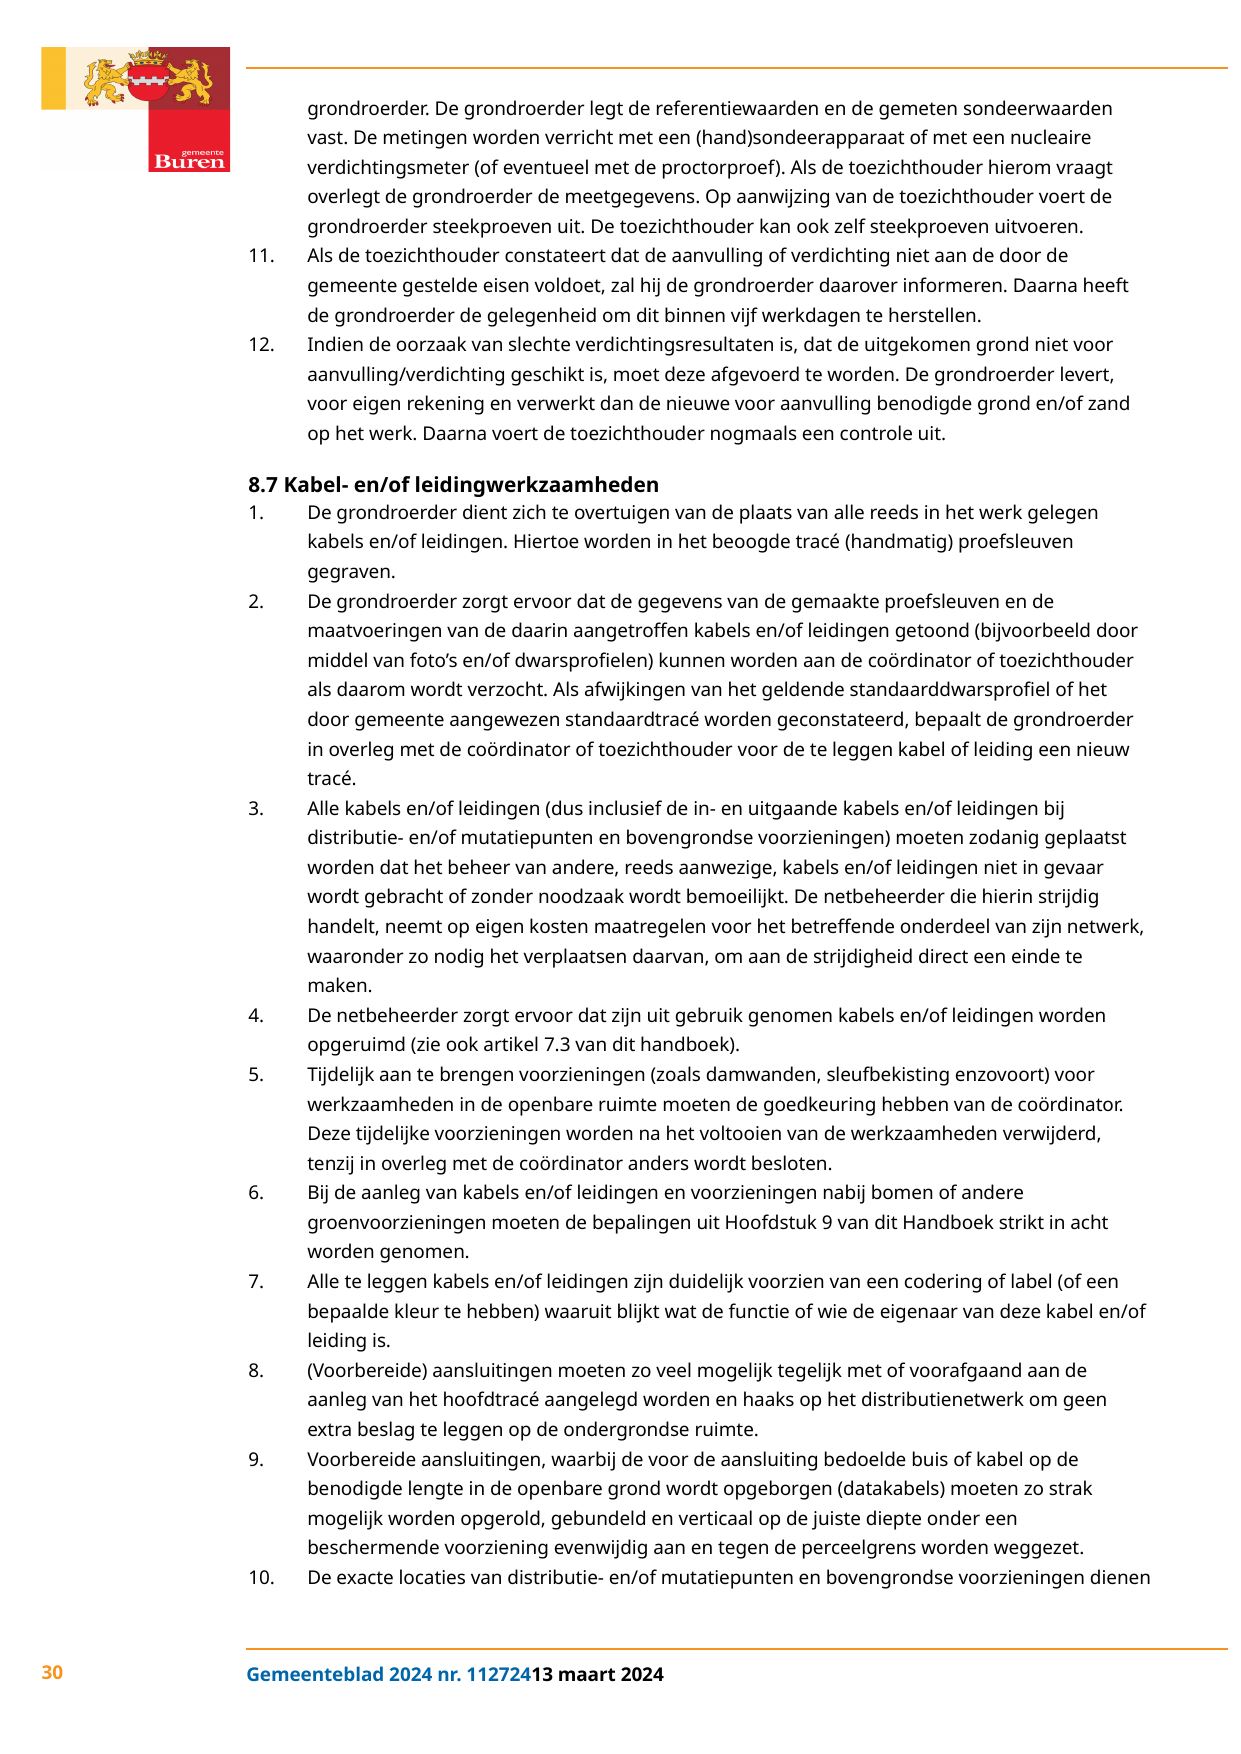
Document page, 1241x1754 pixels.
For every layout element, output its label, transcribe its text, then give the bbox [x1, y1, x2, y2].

list Alle kabels en/of leidingen (dus inclusief de in- en uitgaande kabels en/of leidingen bij distributie- en/of mutatiepunten en bovengrondse voorzieningen) moeten zodanig geplaatst worden dat het beheer van andere, reeds aanwezige, kabels en/of leidingen niet in gevaar wordt gebracht of zonder noodzaak wordt bemoeilijkt. De netbeheerder die hierin strijdig handelt, neemt op eigen kosten maatregelen voor het betreffende onderdeel van zijn netwerk, waaronder zo nodig het verplaatsen daarvan, om aan de strijdigheid direct een einde te maken. [248, 795, 1152, 998]
list Alle te leggen kabels en/of leidingen zijn duidelijk voorzien van een codering of label (of een bepaalde kleur te hebben) waaruit blijkt wat de functie of wie de eigenaar van deze kabel en/of leiding is. [248, 1268, 1152, 1353]
text 8.7 Kabel- en/of leidingwerkzaamheden [248, 471, 1152, 499]
list Bij de aanleg van kabels en/of leidingen en voorzieningen nabij bomen of andere groenvoorzieningen moeten de bepalingen uit Hoofdstuk 9 van dit Handboek strikt in acht worden genomen. [248, 1179, 1152, 1264]
list De exacte locaties van distributie- en/of mutatiepunten en bovengrondse voorzieningen dienen [248, 1564, 1152, 1590]
list De netbeheerder zorgt ervoor dat zijn uit gebruik genomen kabels en/of leidingen worden opgeruimd (zie ook artikel 7.3 van dit handboek). [248, 1002, 1152, 1057]
list De grondroerder dient zich te overtuigen van de plaats van alle reeds in het werk gelegen kabels en/of leidingen. Hiertoe worden in het beoogde tracé (handmatig) proefsleuven gegraven. [248, 499, 1152, 584]
list Voorbereide aansluitingen, waarbij de voor de aansluiting bedoelde buis of kabel op de benodigde lengte in de openbare grond wordt opgeborgen (datakabels) moeten zo strak mogelijk worden opgerold, gebundeld en verticaal op de juiste diepte onder een beschermende voorziening evenwijdig aan en tegen de perceelgrens worden weggezet. [248, 1446, 1152, 1560]
list (Voorbereide) aansluitingen moeten zo veel mogelijk tegelijk met of voorafgaand aan de aanleg van het hoofdtracé aangelegd worden en haaks op het distributienetwerk om geen extra beslag te leggen op de ondergrondse ruimte. [248, 1357, 1152, 1442]
list Indien de oorzaak van slechte verdichtingsresultaten is, dat de uitgekomen grond niet voor aanvulling/verdichting geschikt is, moet deze afgevoerd te worden. De grondroerder levert, voor eigen rekening en verwerkt dan de nieuwe voor aanvulling benodigde grond en/of zand op het werk. Daarna voert de toezichthouder nogmaals een controle uit. [248, 331, 1152, 446]
list Tijdelijk aan te brengen voorzieningen (zoals damwanden, sleufbekisting enzovoort) voor werkzaamheden in de openbare ruimte moeten de goedkeuring hebben van de coördinator. Deze tijdelijke voorzieningen worden na het voltooien van de werkzaamheden verwijderd, tenzij in overleg met de coördinator anders wordt besloten. [248, 1061, 1152, 1176]
list grondroerder. De grondroerder legt de referentiewaarden en de gemeten sondeerwaarden vast. De metingen worden verricht met een (hand)sondeerapparaat of met een nucleaire verdichtingsmeter (of eventueel met de proctorproef). Als de toezichthouder hierom vraagt overlegt de grondroerder de meetgegevens. Op aanwijzing van de toezichthouder voert de grondroerder steekproeven uit. De toezichthouder kan ook zelf steekproeven uitvoeren. [248, 95, 1152, 239]
picture [41, 47, 231, 172]
list Als de toezichthouder constateert dat de aanvulling of verdichting niet aan de door de gemeente gestelde eisen voldoet, zal hij de grondroerder daarover informeren. Daarna heeft de grondroerder de gelegenheid om dit binnen vijf werkdagen te herstellen. [248, 243, 1152, 328]
list De grondroerder zorgt ervoor dat de gegevens van de gemaakte proefsleuven en de maatvoeringen van de daarin aangetroffen kabels en/of leidingen getoond (bijvoorbeeld door middel van foto’s en/of dwarsprofielen) kunnen worden aan de coördinator of toezichthouder als daarom wordt verzocht. Als afwijkingen van het geldende standaarddwarsprofiel of het door gemeente aangewezen standaardtracé worden geconstateerd, bepaalt de grondroerder in overleg met de coördinator of toezichthouder voor de te leggen kabel of leiding een nieuw tracé. [248, 588, 1152, 791]
